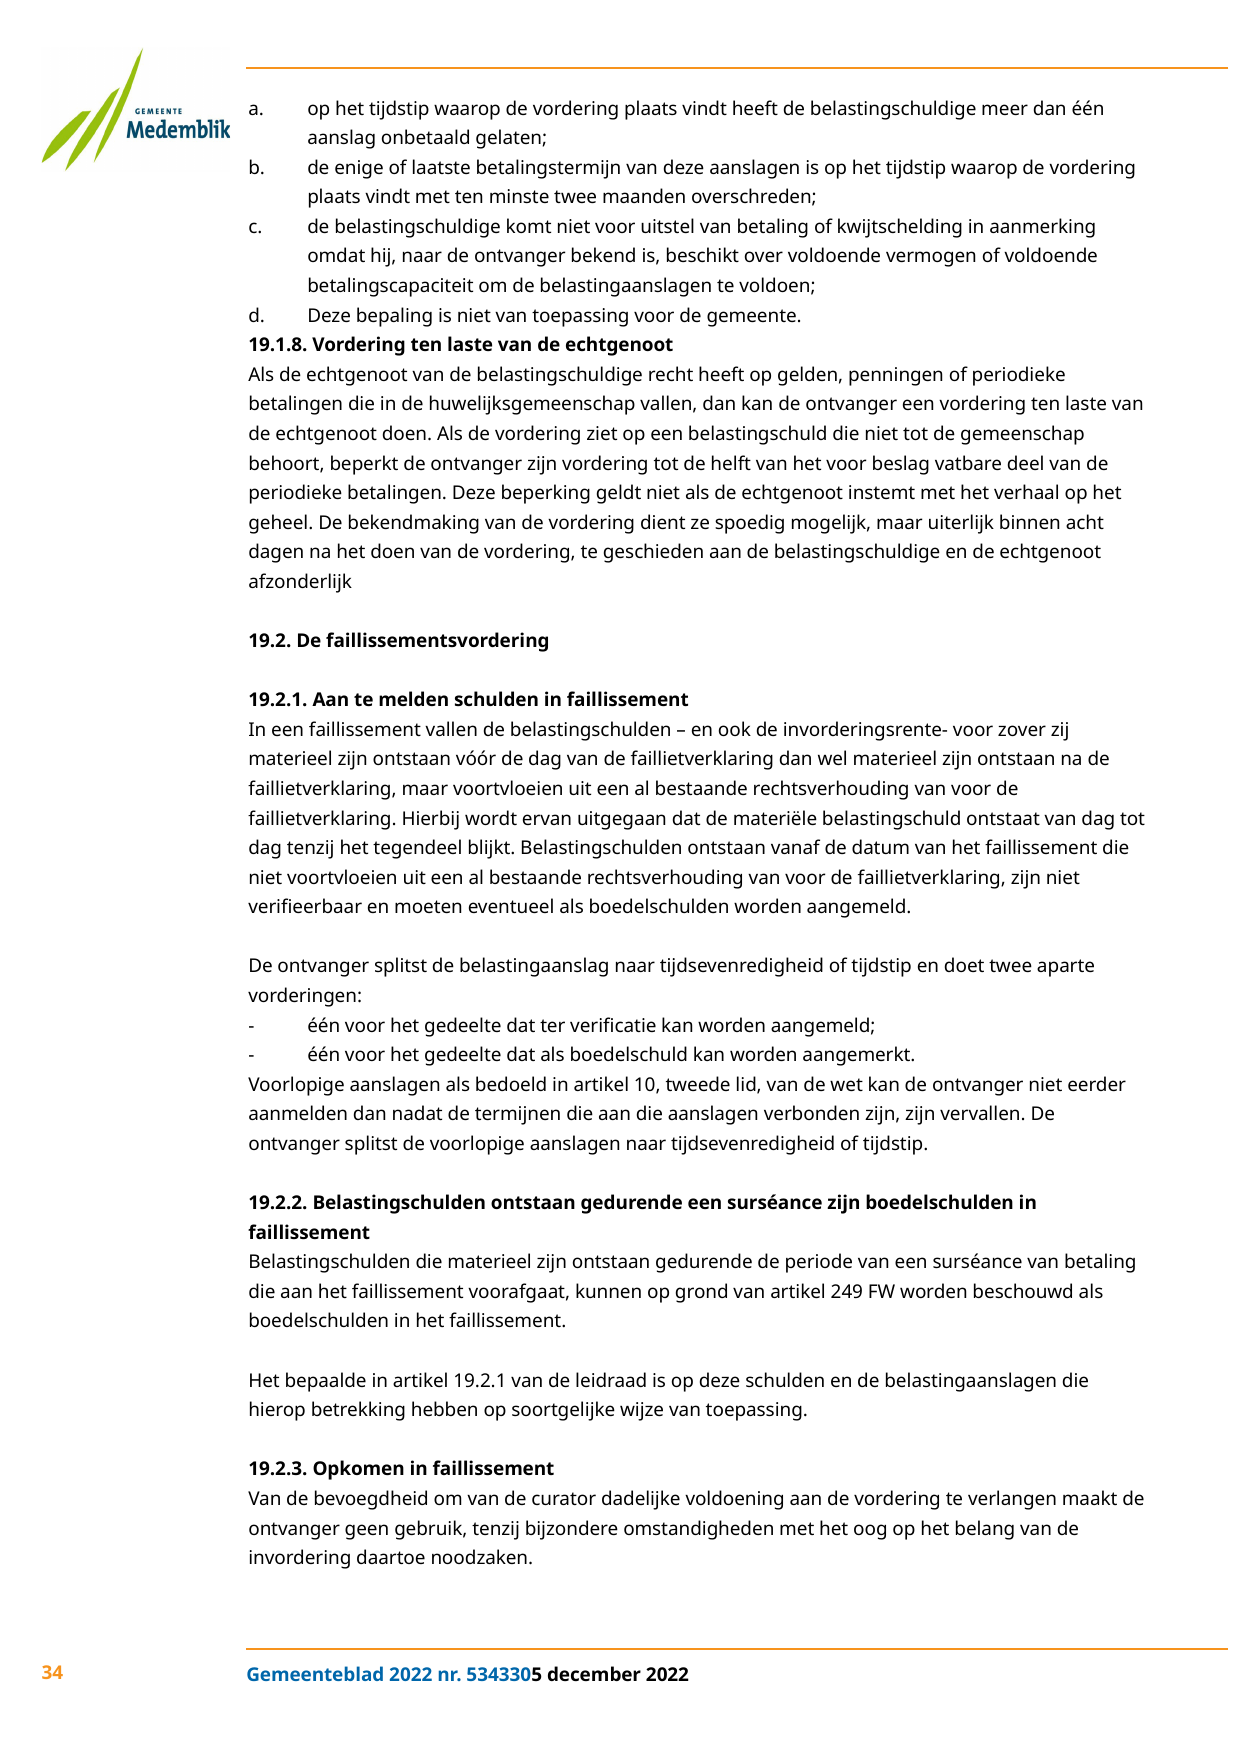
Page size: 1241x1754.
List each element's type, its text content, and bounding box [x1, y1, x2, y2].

text De ontvanger splitst de belastingaanslag naar tijdsevenredigheid of tijdstip en doet twee aparte vorderingen: [248, 953, 1152, 1008]
list de enige of laatste betalingstermijn van deze aanslagen is op het tijdstip waarop de vordering plaats vindt met ten minste twee maanden overschreden; [248, 154, 1152, 209]
picture [41, 47, 231, 172]
text Het bepaalde in artikel 19.2.1 van de leidraad is op deze schulden en de belastingaanslagen die hierop betrekking hebben op soortgelijke wijze van toepassing. [248, 1367, 1152, 1422]
text In een faillissement vallen de belastingschulden – en ook de invorderingsrente- voor zover zij materieel zijn ontstaan vóór de dag van de faillietverklaring dan wel materieel zijn ontstaan na de faillietverklaring, maar voortvloeien uit een al bestaande rechtsverhouding van voor de faillietverklaring. Hierbij wordt ervan uitgegaan dat de materiële belastingschuld ontstaat van dag tot dag tenzij het tegendeel blijkt. Belastingschulden ontstaan vanaf de datum van het faillissement die niet voortvloeien uit een al bestaande rechtsverhouding van voor de faillietverklaring, zijn niet verifieerbaar en moeten eventueel als boedelschulden worden aangemeld. [248, 716, 1152, 919]
text Voorlopige aanslagen als bedoeld in artikel 10, tweede lid, van de wet kan de ontvanger niet eerder aanmelden dan nadat de termijnen die aan die aanslagen verbonden zijn, zijn vervallen. De ontvanger splitst de voorlopige aanslagen naar tijdsevenredigheid of tijdstip. [248, 1071, 1152, 1156]
list één voor het gedeelte dat als boedelschuld kan worden aangemerkt. [248, 1041, 1152, 1067]
text Belastingschulden die materieel zijn ontstaan gedurende de periode van een surséance van betaling die aan het faillissement voorafgaat, kunnen op grond van artikel 249 FW worden beschouwd als boedelschulden in het faillissement. [248, 1248, 1152, 1333]
text 19.2.1. Aan te melden schulden in faillissement [248, 686, 1152, 712]
list de belastingschuldige komt niet voor uitstel van betaling of kwijtschelding in aanmerking omdat hij, naar de ontvanger bekend is, beschikt over voldoende vermogen of voldoende betalingscapaciteit om de belastingaanslagen te voldoen; [248, 213, 1152, 298]
text Van de bevoegdheid om van de curator dadelijke voldoening aan de vordering te verlangen maakt de ontvanger geen gebruik, tenzij bijzondere omstandigheden met het oog op het belang van de invordering daartoe noodzaken. [248, 1485, 1152, 1570]
list Deze bepaling is niet van toepassing voor de gemeente. [248, 302, 1152, 328]
list op het tijdstip waarop de vordering plaats vindt heeft de belastingschuldige meer dan één aanslag onbetaald gelaten; [248, 95, 1152, 150]
list één voor het gedeelte dat ter verificatie kan worden aangemeld; [248, 1012, 1152, 1038]
text 19.2.3. Opkomen in faillissement [248, 1456, 1152, 1481]
text 19.2. De faillissementsvordering [248, 627, 1152, 653]
text Als de echtgenoot van de belastingschuldige recht heeft op gelden, penningen of periodieke betalingen die in de huwelijksgemeenschap vallen, dan kan de ontvanger een vordering ten laste van de echtgenoot doen. Als de vordering ziet op een belastingschuld die niet tot de gemeenschap behoort, beperkt de ontvanger zijn vordering tot de helft van het voor beslag vatbare deel van de periodieke betalingen. Deze beperking geldt niet als de echtgenoot instemt met het verhaal op het geheel. De bekendmaking van de vordering dient ze spoedig mogelijk, maar uiterlijk binnen acht dagen na het doen van de vordering, te geschieden aan de belastingschuldige en de echtgenoot afzonderlijk [248, 361, 1152, 594]
text 19.1.8. Vordering ten laste van de echtgenoot [248, 331, 1152, 357]
text 19.2.2. Belastingschulden ontstaan gedurende een surséance zijn boedelschulden in faillissement [248, 1189, 1152, 1245]
